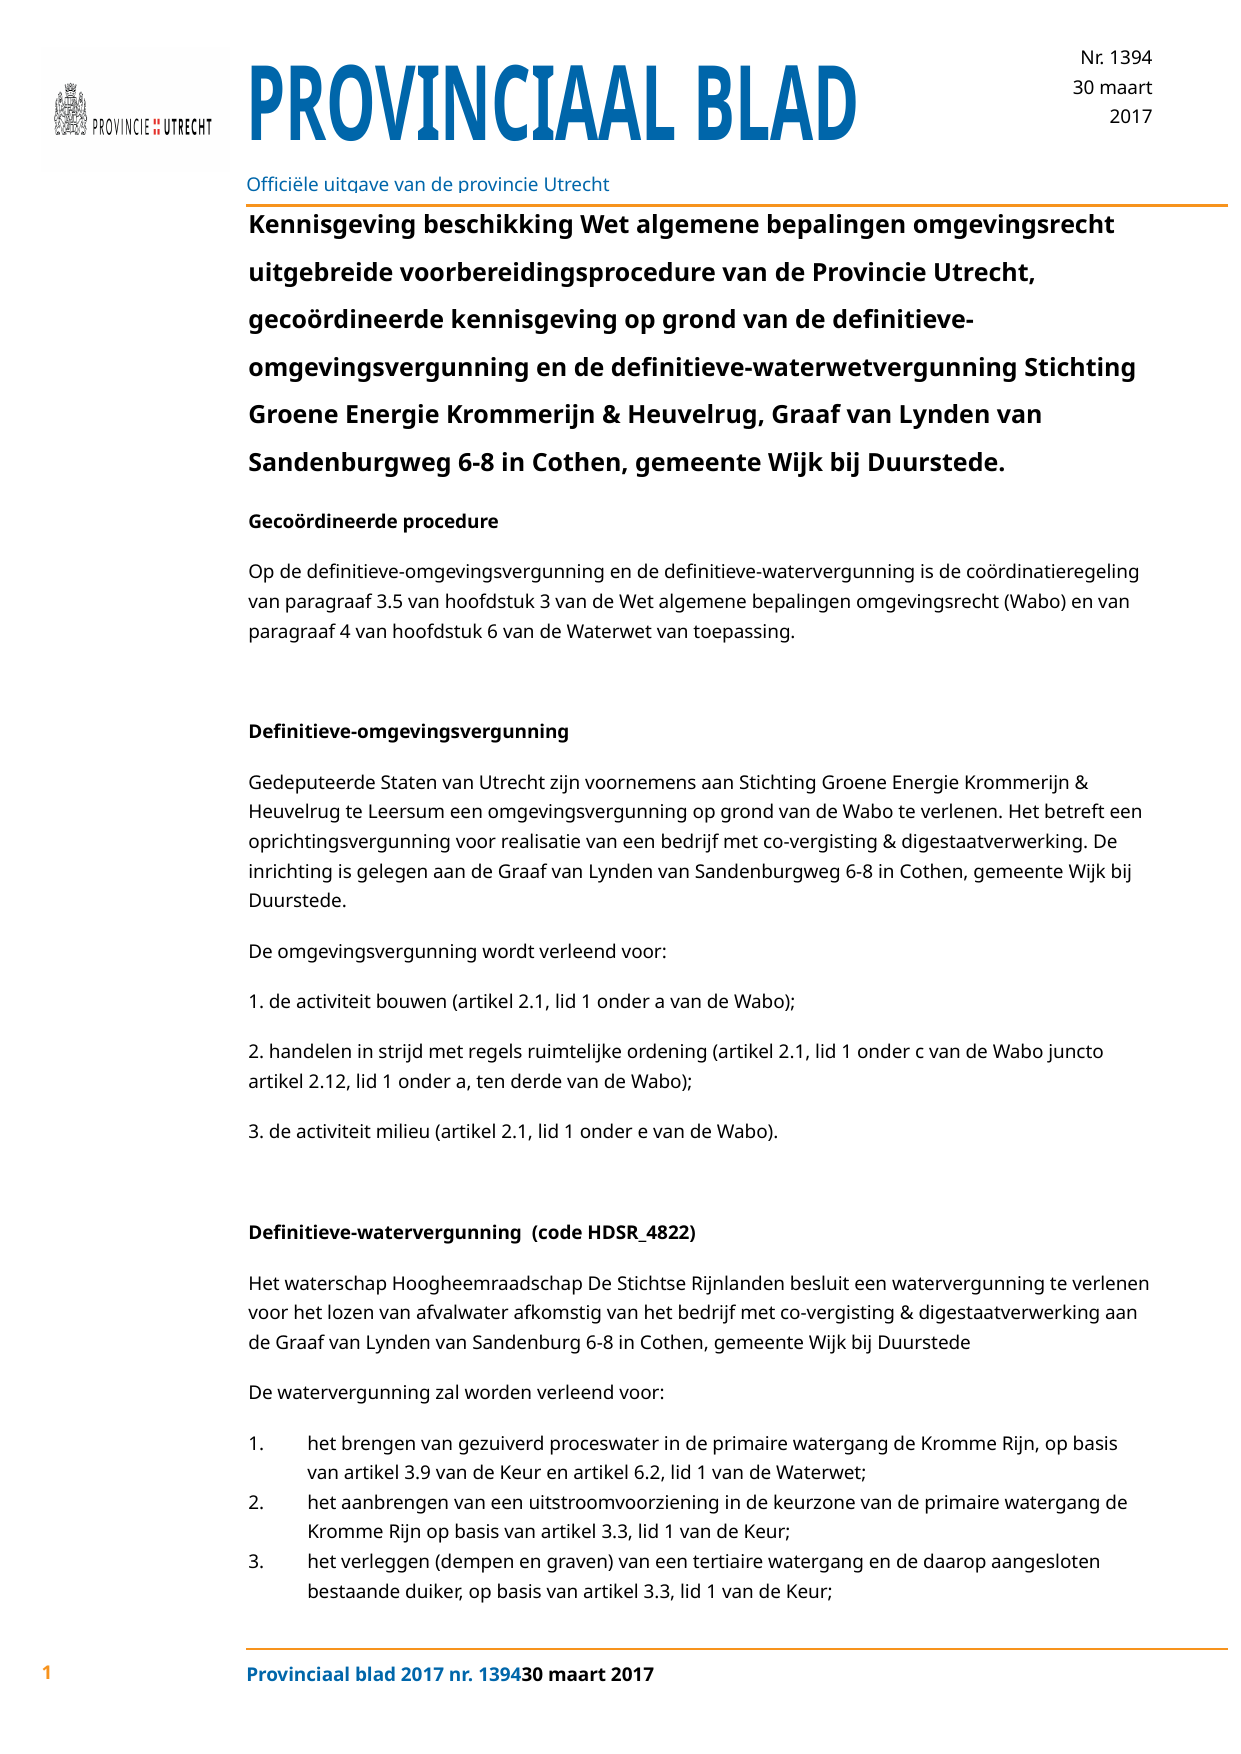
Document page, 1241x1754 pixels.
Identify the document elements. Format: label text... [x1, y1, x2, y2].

text Definitieve-watervergunning (code HDSR_4822) [248, 1219, 1152, 1245]
list het brengen van gezuiverd proceswater in de primaire watergang de Kromme Rijn, op basis van artikel 3.9 van de Keur en artikel 6.2, lid 1 van de Waterwet; [248, 1430, 1152, 1485]
text De omgevingsvergunning wordt verleend voor: [248, 938, 1152, 964]
text Op de definitieve-omgevingsvergunning en de definitieve-watervergunning is de coördinatieregeling van paragraaf 3.5 van hoofdstuk 3 van de Wet algemene bepalingen omgevingsrecht (Wabo) en van paragraaf 4 van hoofdstuk 6 van de Waterwet van toepassing. [248, 559, 1152, 644]
list het verleggen (dempen en graven) van een tertiaire watergang en de daarop aangesloten bestaande duiker, op basis van artikel 3.3, lid 1 van de Keur; [248, 1548, 1152, 1604]
text De watervergunning zal worden verleend voor: [248, 1379, 1152, 1405]
list het aanbrengen van een uitstroomvoorziening in de keurzone van de primaire watergang de Kromme Rijn op basis van artikel 3.3, lid 1 van de Keur; [248, 1489, 1152, 1544]
text 3. de activiteit milieu (artikel 2.1, lid 1 onder e van de Wabo). [248, 1119, 1152, 1144]
text Gedeputeerde Staten van Utrecht zijn voornemens aan Stichting Groene Energie Krommerijn & Heuvelrug te Leersum een omgevingsvergunning op grond van de Wabo te verlenen. Het betreft een oprichtingsvergunning voor realisatie van een bedrijf met co-vergisting & digestaatverwerking. De inrichting is gelegen aan de Graaf van Lynden van Sandenburgweg 6-8 in Cothen, gemeente Wijk bij Duurstede. [248, 769, 1152, 913]
text 2. handelen in strijd met regels ruimtelijke ordening (artikel 2.1, lid 1 onder c van de Wabo juncto artikel 2.12, lid 1 onder a, ten derde van de Wabo); [248, 1039, 1152, 1094]
text 1. de activiteit bouwen (artikel 2.1, lid 1 onder a van de Wabo); [248, 988, 1152, 1014]
text Het waterschap Hoogheemraadschap De Stichtse Rijnlanden besluit een watervergunning te verlenen voor het lozen van afvalwater afkomstig van het bedrijf met co-vergisting & digestaatverwerking aan de Graaf van Lynden van Sandenburg 6-8 in Cothen, gemeente Wijk bij Duurstede [248, 1270, 1152, 1355]
text Kennisgeving beschikking Wet algemene bepalingen omgevingsrecht uitgebreide voorbereidingsprocedure van de Provincie Utrecht, gecoördineerde kennisgeving op grond van de definitieve-omgevingsvergunning en de definitieve-waterwetvergunning Stichting Groene Energie Krommerijn & Heuvelrug, Graaf van Lynden van Sandenburgweg 6-8 in Cothen, gemeente Wijk bij Duurstede. [248, 207, 1152, 479]
picture [41, 47, 231, 172]
text Gecoördineerde procedure [248, 508, 1152, 534]
text Definitieve-omgevingsvergunning [248, 719, 1152, 744]
